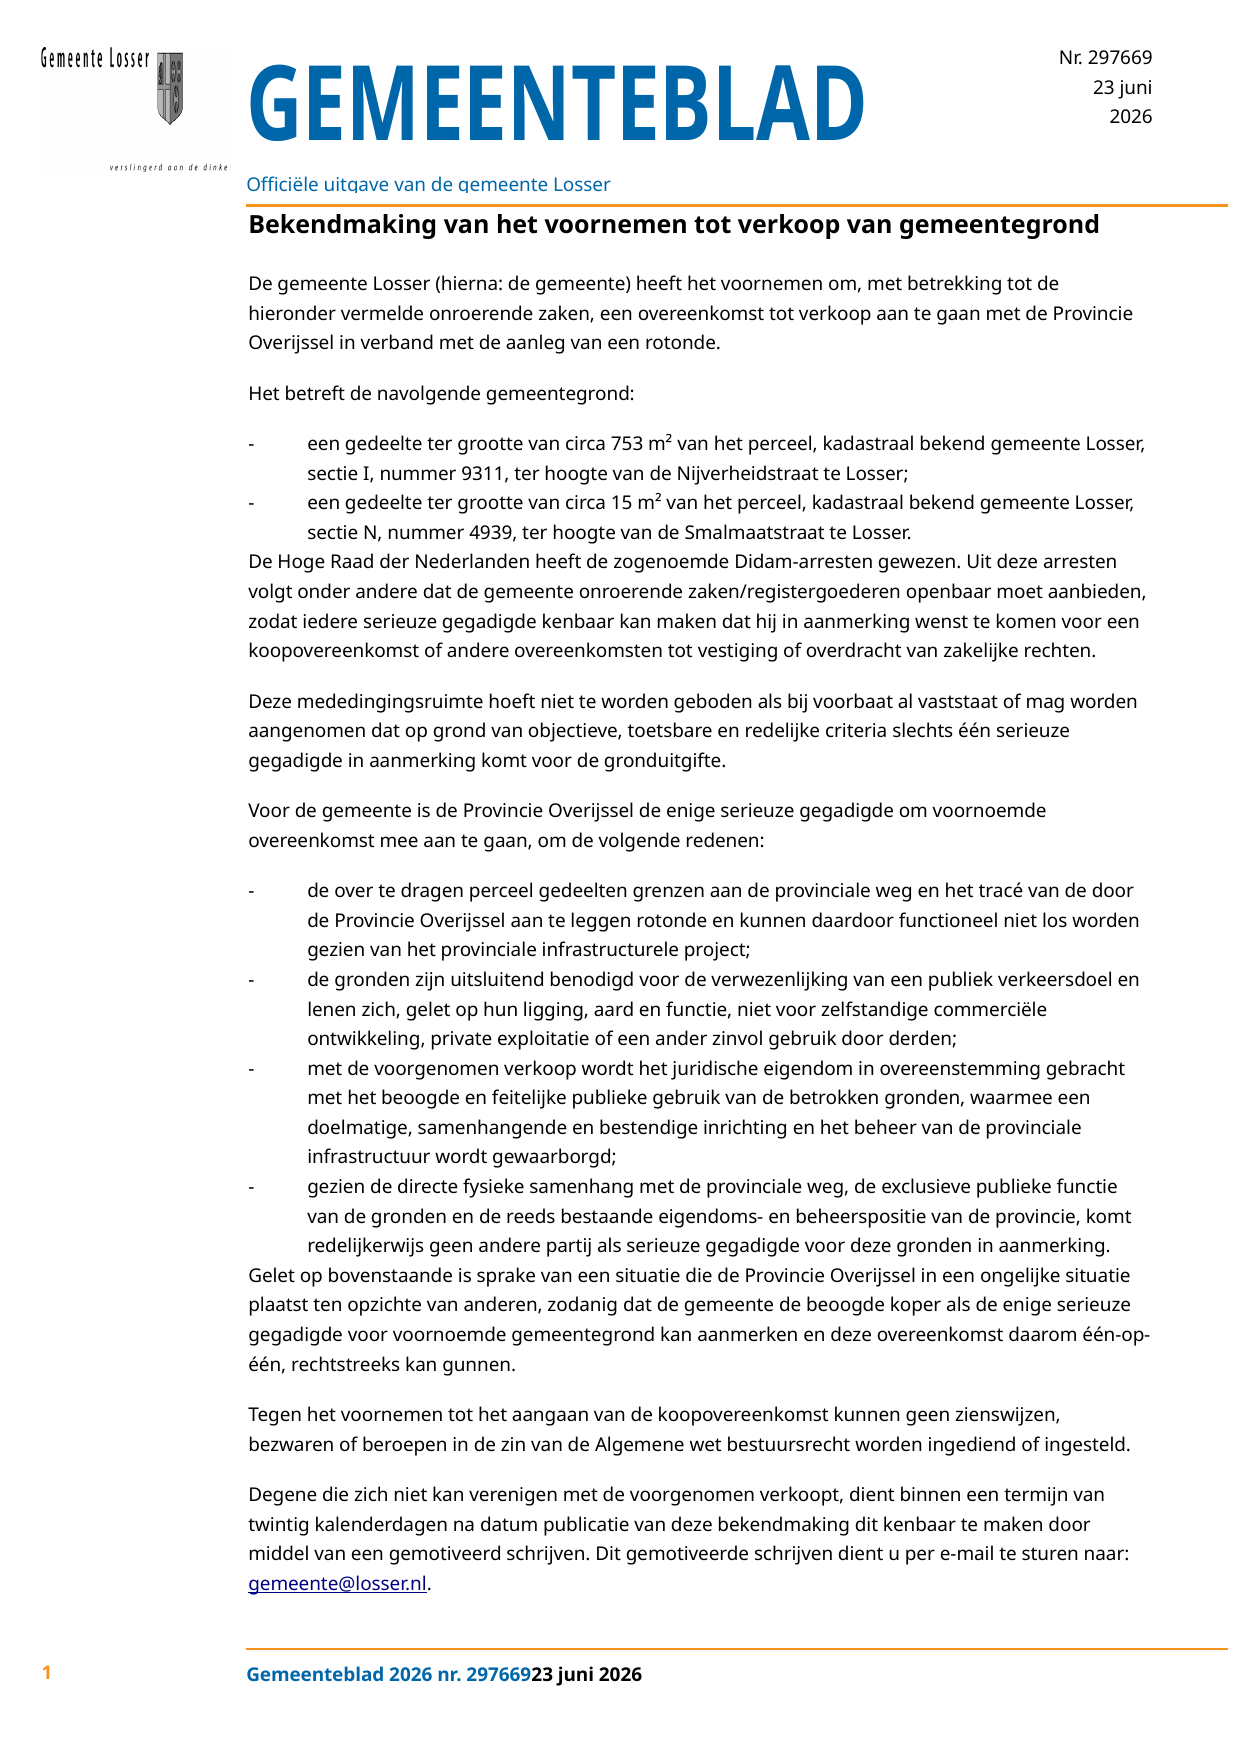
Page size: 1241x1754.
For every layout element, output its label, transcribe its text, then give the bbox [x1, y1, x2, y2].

list een gedeelte ter grootte van circa 15 m² van het perceel, kadastraal bekend gemeente Losser, sectie N, nummer 4939, ter hoogte van de Smalmaatstraat te Losser. [248, 489, 1152, 545]
text Gelet op bovenstaande is sprake van een situatie die de Provincie Overijssel in een ongelijke situatie plaatst ten opzichte van anderen, zodanig dat de gemeente de beoogde koper als de enige serieuze gegadigde voor voornoemde gemeentegrond kan aanmerken en deze overeenkomst daarom één-op-één, rechtstreeks kan gunnen. [248, 1262, 1152, 1376]
text Deze mededingingsruimte hoeft niet te worden geboden als bij voorbaat al vaststaat of mag worden aangenomen dat op grond van objectieve, toetsbare en redelijke criteria slechts één serieuze gegadigde in aanmerking komt voor de gronduitgifte. [248, 688, 1152, 773]
text Voor de gemeente is de Provincie Overijssel de enige serieuze gegadigde om voornoemde overeenkomst mee aan te gaan, om de volgende redenen: [248, 797, 1152, 853]
list met de voorgenomen verkoop wordt het juridische eigendom in overeenstemming gebracht met het beoogde en feitelijke publieke gebruik van de betrokken gronden, waarmee een doelmatige, samenhangende en bestendige inrichting en het beheer van de provinciale infrastructuur wordt gewaarborgd; [248, 1055, 1152, 1169]
list een gedeelte ter grootte van circa 753 m² van het perceel, kadastraal bekend gemeente Losser, sectie I, nummer 9311, ter hoogte van de Nijverheidstraat te Losser; [248, 430, 1152, 486]
text Degene die zich niet kan verenigen met de voorgenomen verkoopt, dient binnen een termijn van twintig kalenderdagen na datum publicatie van deze bekendmaking dit kenbaar te maken door middel van een gemotiveerd schrijven. Dit gemotiveerde schrijven dient u per e-mail te sturen naar: gemeente@losser.nl. [248, 1481, 1152, 1596]
text De gemeente Losser (hierna: de gemeente) heeft het voornemen om, met betrekking tot de hieronder vermelde onroerende zaken, een overeenkomst tot verkoop aan te gaan met de Provincie Overijssel in verband met de aanleg van een rotonde. [248, 270, 1152, 355]
list de over te dragen perceel gedeelten grenzen aan de provinciale weg en het tracé van de door de Provincie Overijssel aan te leggen rotonde en kunnen daardoor functioneel niet los worden gezien van het provinciale infrastructurele project; [248, 877, 1152, 962]
text Het betreft de navolgende gemeentegrond: [248, 380, 1152, 406]
list de gronden zijn uitsluitend benodigd voor de verwezenlijking van een publiek verkeersdoel en lenen zich, gelet op hun ligging, aard en functie, niet voor zelfstandige commerciële ontwikkeling, private exploitatie of een ander zinvol gebruik door derden; [248, 966, 1152, 1051]
picture [41, 47, 231, 172]
text Bekendmaking van het voornemen tot verkoop van gemeentegrond [248, 207, 1152, 241]
text De Hoge Raad der Nederlanden heeft de zogenoemde Didam-arresten gewezen. Uit deze arresten volgt onder andere dat de gemeente onroerende zaken/registergoederen openbaar moet aanbieden, zodat iedere serieuze gegadigde kenbaar kan maken dat hij in aanmerking wenst te komen voor een koopovereenkomst of andere overeenkomsten tot vestiging of overdracht van zakelijke rechten. [248, 549, 1152, 663]
list gezien de directe fysieke samenhang met de provinciale weg, de exclusieve publieke functie van de gronden en de reeds bestaande eigendoms- en beheerspositie van de provincie, komt redelijkerwijs geen andere partij als serieuze gegadigde voor deze gronden in aanmerking. [248, 1173, 1152, 1258]
text Tegen het voornemen tot het aangaan van de koopovereenkomst kunnen geen zienswijzen, bezwaren of beroepen in de zin van de Algemene wet bestuursrecht worden ingediend of ingesteld. [248, 1401, 1152, 1456]
